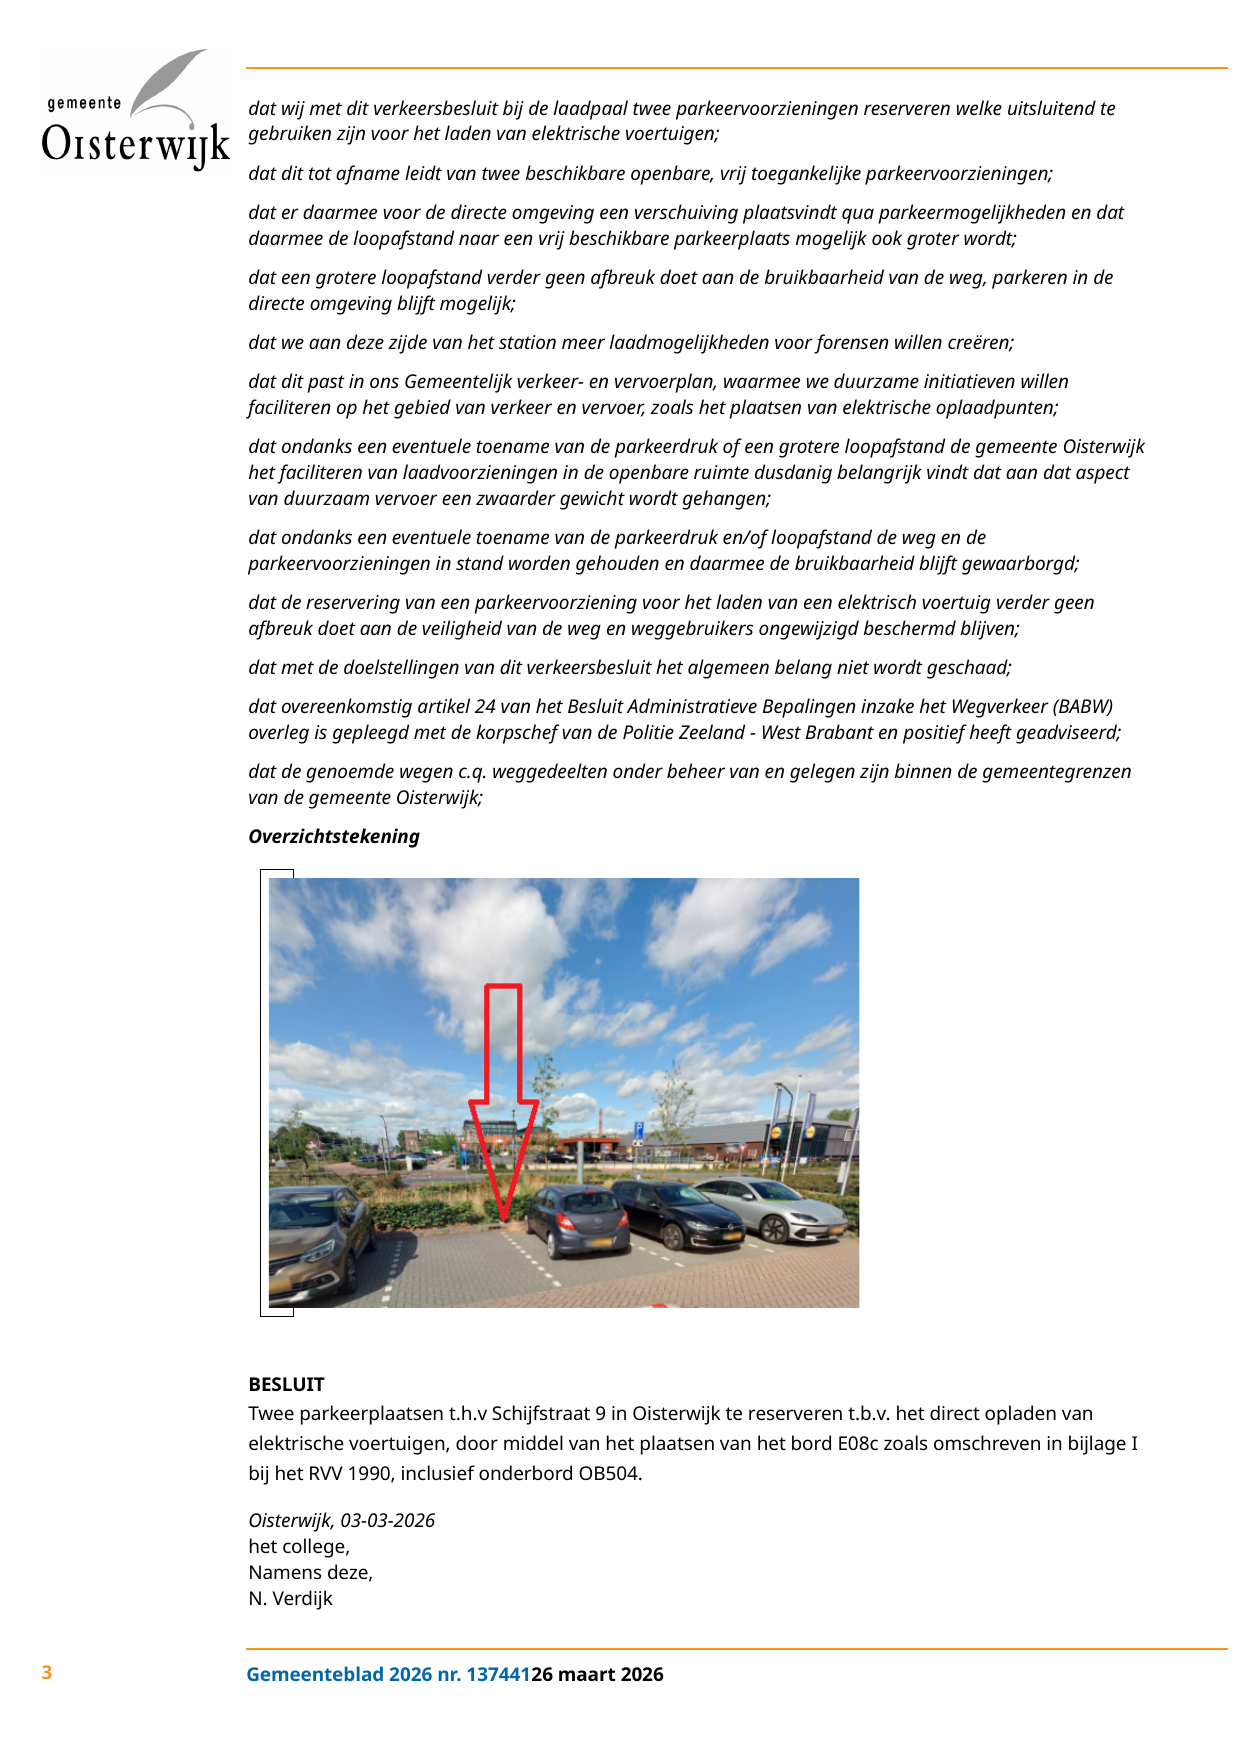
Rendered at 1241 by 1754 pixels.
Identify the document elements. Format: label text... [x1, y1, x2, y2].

text Namens deze, [248, 1559, 1152, 1585]
text dat dit tot afname leidt van twee beschikbare openbare, vrij toegankelijke parkeervoorzieningen; [248, 160, 1152, 186]
picture [268, 878, 860, 1308]
text dat de genoemde wegen c.q. weggedeelten onder beheer van en gelegen zijn binnen de gemeentegrenzen van de gemeente Oisterwijk; [248, 758, 1152, 810]
text dat dit past in ons Gemeentelijk verkeer- en vervoerplan, waarmee we duurzame initiatieven willen faciliteren op het gebied van verkeer en vervoer, zoals het plaatsen van elektrische oplaadpunten; [248, 368, 1152, 420]
text dat ondanks een eventuele toename van de parkeerdruk of een grotere loopafstand de gemeente Oisterwijk het faciliteren van laadvoorzieningen in de openbare ruimte dusdanig belangrijk vindt dat aan dat aspect van duurzaam vervoer een zwaarder gewicht wordt gehangen; [248, 433, 1152, 511]
text Overzichtstekening [248, 823, 1152, 849]
text Oisterwijk, 03-03-2026 [248, 1508, 1152, 1533]
text dat een grotere loopafstand verder geen afbreuk doet aan de bruikbaarheid van de weg, parkeren in de directe omgeving blijft mogelijk; [248, 264, 1152, 316]
text dat ondanks een eventuele toename van de parkeerdruk en/of loopafstand de weg en de parkeervoorzieningen in stand worden gehouden en daarmee de bruikbaarheid blijft gewaarborgd; [248, 524, 1152, 576]
text het college, [248, 1533, 1152, 1559]
text dat met de doelstellingen van dit verkeersbesluit het algemeen belang niet wordt geschaad; [248, 654, 1152, 680]
text N. Verdijk [248, 1585, 1152, 1611]
text dat we aan deze zijde van het station meer laadmogelijkheden voor forensen willen creëren; [248, 329, 1152, 355]
text BESLUIT [248, 1371, 1152, 1397]
picture [41, 47, 231, 172]
text dat er daarmee voor de directe omgeving een verschuiving plaatsvindt qua parkeermogelijkheden en dat daarmee de loopafstand naar een vrij beschikbare parkeerplaats mogelijk ook groter wordt; [248, 199, 1152, 251]
text dat wij met dit verkeersbesluit bij de laadpaal twee parkeervoorzieningen reserveren welke uitsluitend te gebruiken zijn voor het laden van elektrische voertuigen; [248, 95, 1152, 146]
text dat overeenkomstig artikel 24 van het Besluit Administratieve Bepalingen inzake het Wegverkeer (BABW) overleg is gepleegd met de korpschef van de Politie Zeeland - West Brabant en positief heeft geadviseerd; [248, 693, 1152, 745]
text dat de reservering van een parkeervoorziening voor het laden van een elektrisch voertuig verder geen afbreuk doet aan de veiligheid van de weg en weggebruikers ongewijzigd beschermd blijven; [248, 589, 1152, 641]
text Twee parkeerplaatsen t.h.v Schijfstraat 9 in Oisterwijk te reserveren t.b.v. het direct opladen van elektrische voertuigen, door middel van het plaatsen van het bord E08c zoals omschreven in bijlage I bij het RVV 1990, inclusief onderbord OB504. [248, 1401, 1152, 1486]
